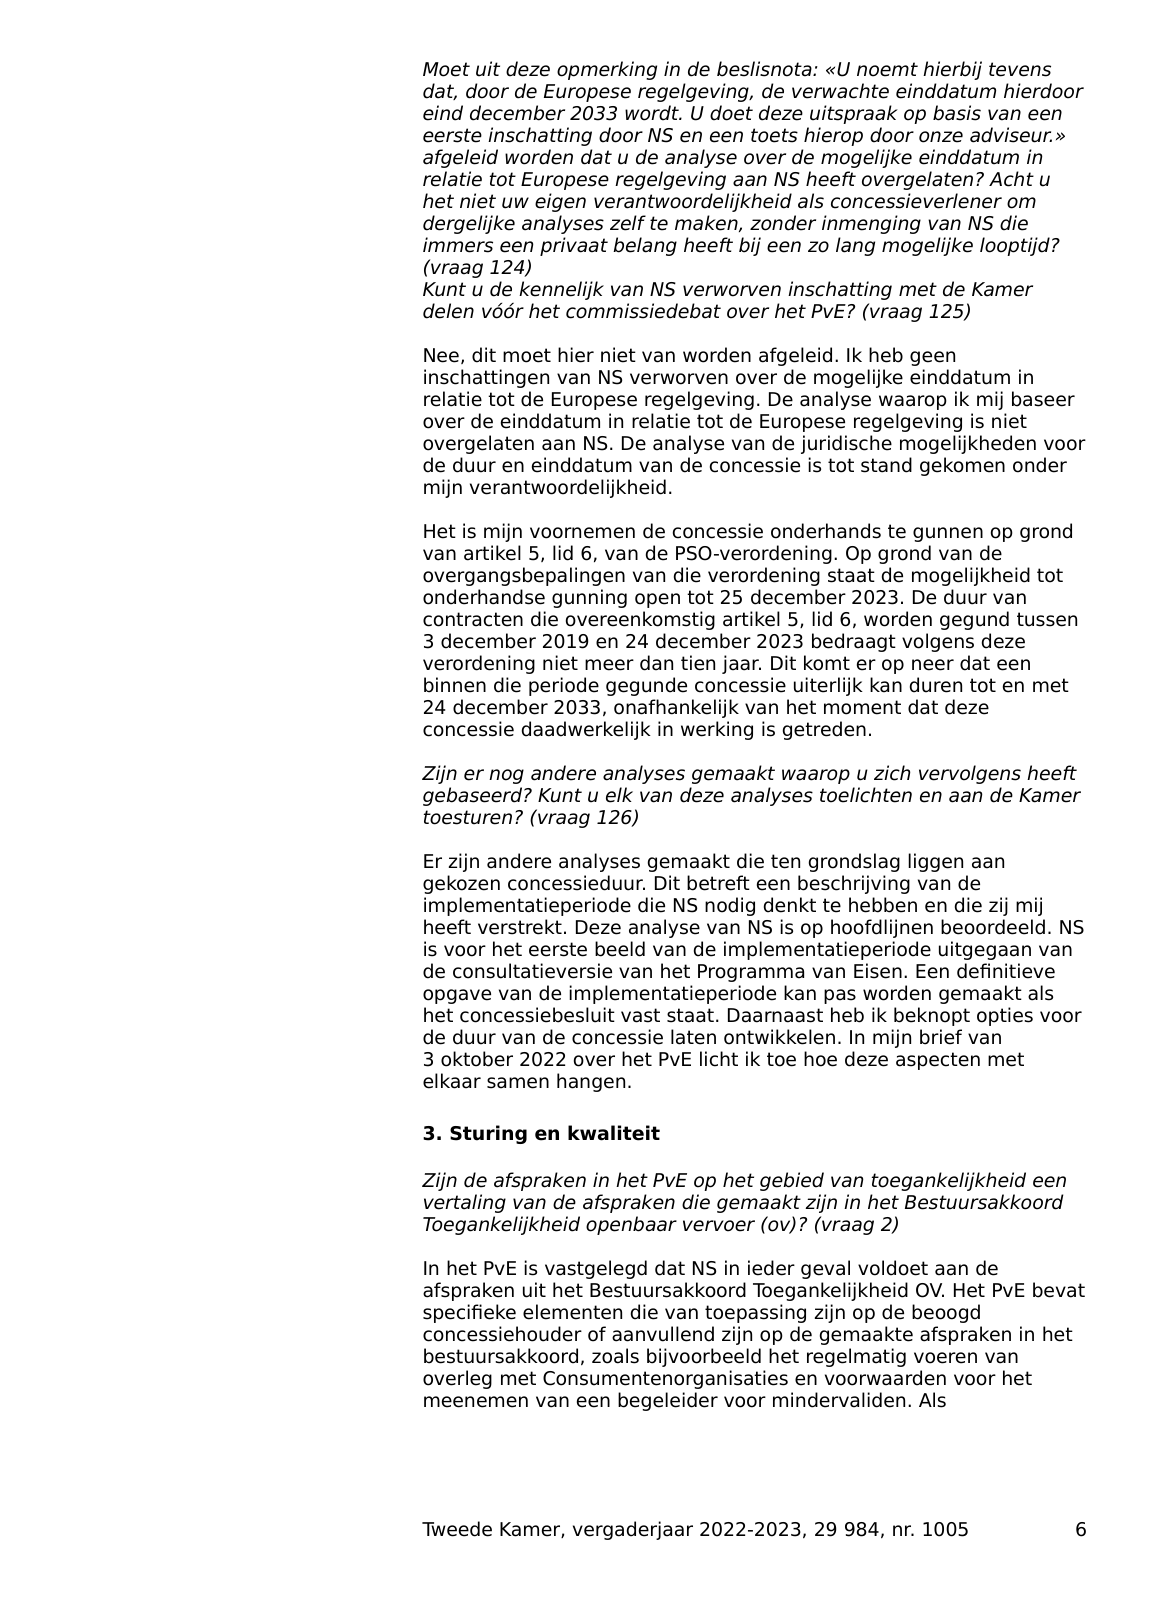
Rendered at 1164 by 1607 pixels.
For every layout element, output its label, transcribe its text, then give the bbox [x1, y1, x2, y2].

text Het is mijn voornemen de concessie onderhands te gunnen op grond van artikel 5, lid 6, van de PSO-verordening. Op grond van de overgangsbepalingen van die verordening staat de mogelijkheid tot onderhandse gunning open tot 25 december 2023. De duur van contracten die overeenkomstig artikel 5, lid 6, worden gegund tussen 3 december 2019 en 24 december 2023 bedraagt volgens deze verordening niet meer dan tien jaar. Dit komt er op neer dat een binnen die periode gegunde concessie uiterlijk kan duren tot en met 24 december 2033, onafhankelijk van het moment dat deze concessie daadwerkelijk in werking is getreden. [422, 521, 1087, 741]
subtitle 3. Sturing en kwaliteit [422, 1123, 1087, 1145]
text Kunt u de kennelijk van NS verworven inschatting met de Kamer delen vóór het commissiedebat over het PvE? (vraag 125) [422, 279, 1087, 323]
text In het PvE is vastgelegd dat NS in ieder geval voldoet aan de afspraken uit het Bestuursakkoord Toegankelijkheid OV. Het PvE bevat specifieke elementen die van toepassing zijn op de beoogd concessiehouder of aanvullend zijn op de gemaakte afspraken in het bestuursakkoord, zoals bijvoorbeeld het regelmatig voeren van overleg met Consumentenorganisaties en voorwaarden voor het meenemen van een begeleider voor mindervaliden. Als [422, 1258, 1087, 1412]
text Er zijn andere analyses gemaakt die ten grondslag liggen aan gekozen concessieduur. Dit betreft een beschrijving van de implementatieperiode die NS nodig denkt te hebben en die zij mij heeft verstrekt. Deze analyse van NS is op hoofdlijnen beoordeeld. NS is voor het eerste beeld van de implementatieperiode uitgegaan van de consultatieversie van het Programma van Eisen. Een definitieve opgave van de implementatieperiode kan pas worden gemaakt als het concessiebesluit vast staat. Daarnaast heb ik beknopt opties voor de duur van de concessie laten ontwikkelen. In mijn brief van 3 oktober 2022 over het PvE licht ik toe hoe deze aspecten met elkaar samen hangen. [422, 851, 1087, 1093]
text Moet uit deze opmerking in de beslisnota: «U noemt hierbij tevens dat, door de Europese regelgeving, de verwachte einddatum hierdoor eind december 2033 wordt. U doet deze uitspraak op basis van een eerste inschatting door NS en een toets hierop door onze adviseur.» afgeleid worden dat u de analyse over de mogelijke einddatum in relatie tot Europese regelgeving aan NS heeft overgelaten? Acht u het niet uw eigen verantwoordelijkheid als concessieverlener om dergelijke analyses zelf te maken, zonder inmenging van NS die immers een privaat belang heeft bij een zo lang mogelijke looptijd? (vraag 124) [422, 59, 1087, 279]
text Nee, dit moet hier niet van worden afgeleid. Ik heb geen inschattingen van NS verworven over de mogelijke einddatum in relatie tot de Europese regelgeving. De analyse waarop ik mij baseer over de einddatum in relatie tot de Europese regelgeving is niet overgelaten aan NS. De analyse van de juridische mogelijkheden voor de duur en einddatum van de concessie is tot stand gekomen onder mijn verantwoordelijkheid. [422, 345, 1087, 499]
text Zijn de afspraken in het PvE op het gebied van toegankelijkheid een vertaling van de afspraken die gemaakt zijn in het Bestuursakkoord Toegankelijkheid openbaar vervoer (ov)? (vraag 2) [422, 1170, 1087, 1236]
text Zijn er nog andere analyses gemaakt waarop u zich vervolgens heeft gebaseerd? Kunt u elk van deze analyses toelichten en aan de Kamer toesturen? (vraag 126) [422, 763, 1087, 829]
